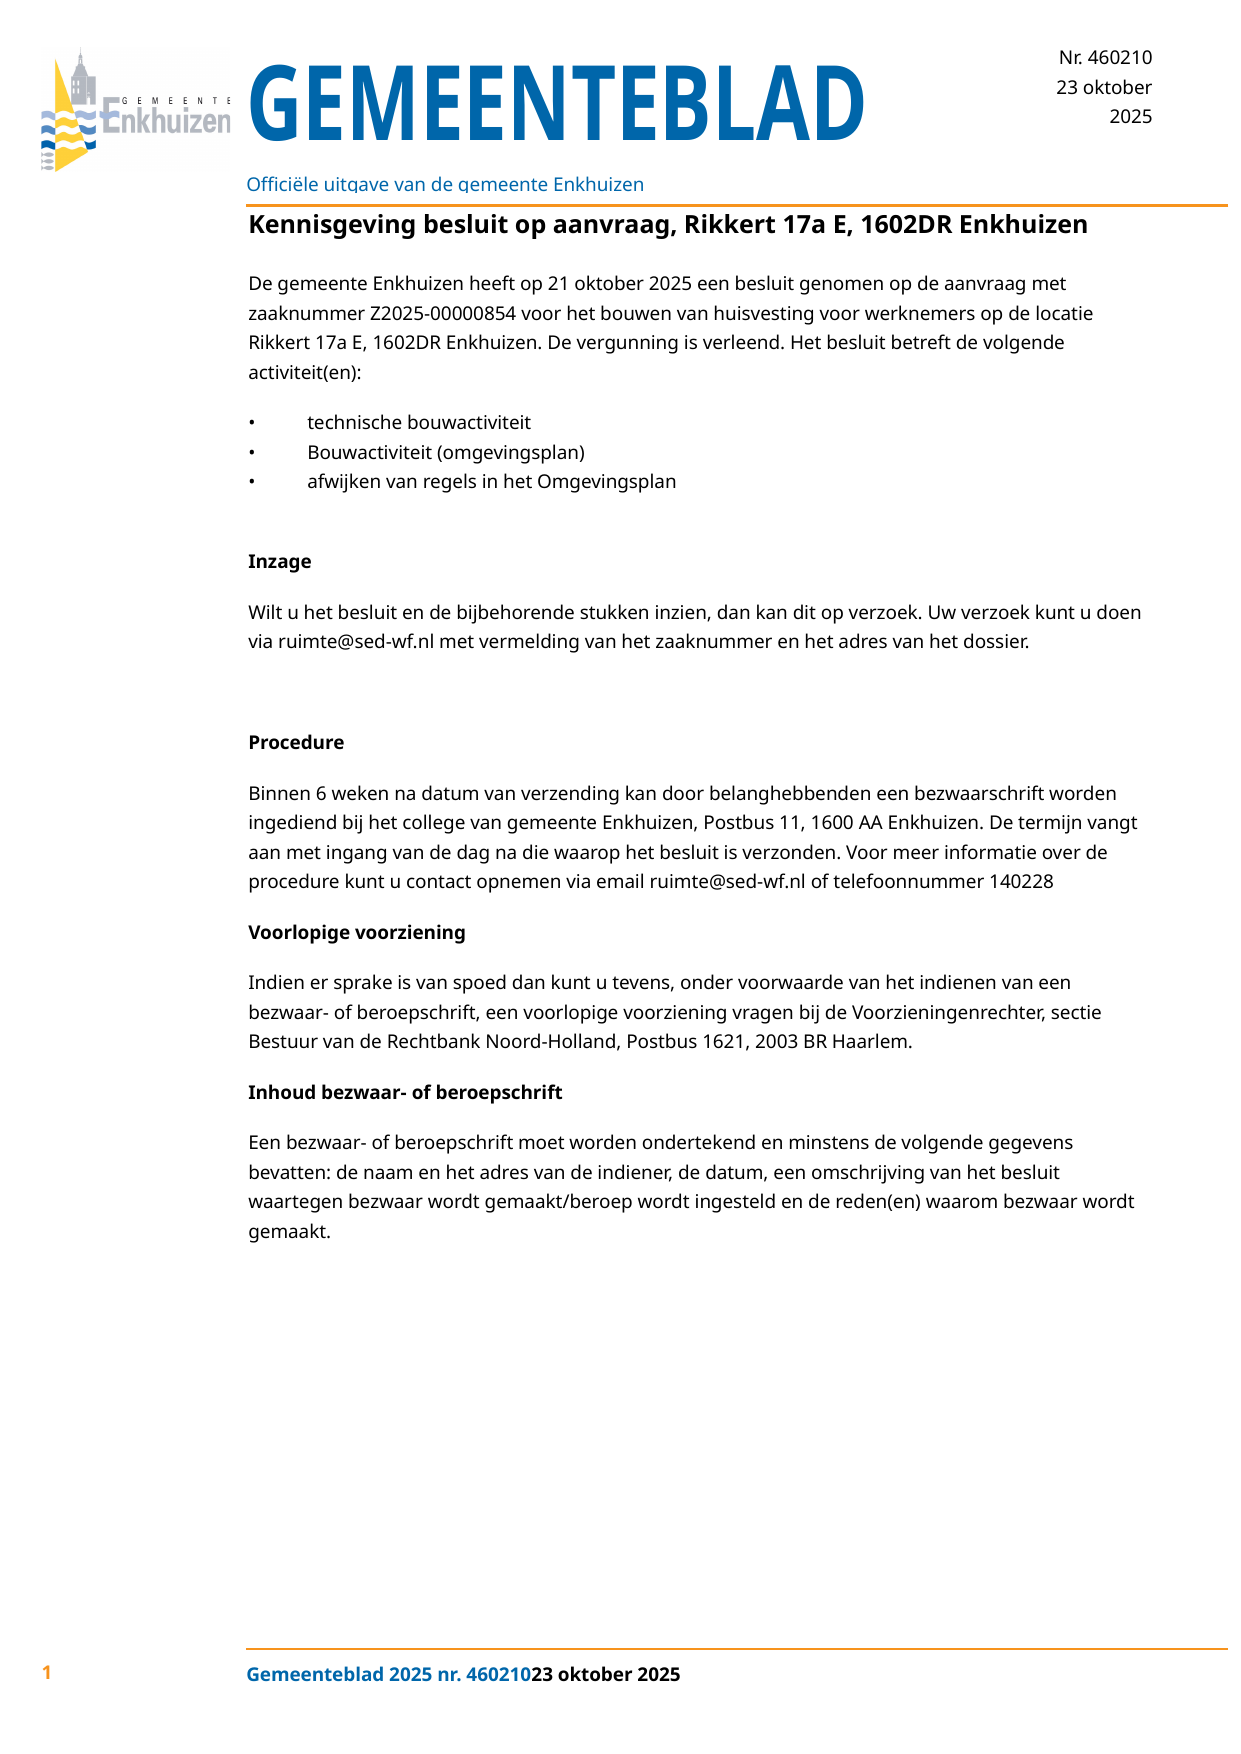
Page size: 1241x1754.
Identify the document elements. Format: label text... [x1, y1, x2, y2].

text Wilt u het besluit en de bijbehorende stukken inzien, dan kan dit op verzoek. Uw verzoek kunt u doen via ruimte@sed-wf.nl met vermelding van het zaaknummer en het adres van het dossier. [248, 599, 1152, 654]
text Procedure [248, 729, 1152, 755]
text Voorlopige voorziening [248, 919, 1152, 945]
list afwijken van regels in het Omgevingsplan [248, 469, 1152, 494]
text Een bezwaar- of beroepschrift moet worden ondertekend en minstens de volgende gegevens bevatten: de naam en het adres van de indiener, de datum, een omschrijving van het besluit waartegen bezwaar wordt gemaakt/beroep wordt ingesteld en de reden(en) waarom bezwaar wordt gemaakt. [248, 1129, 1152, 1244]
text Inzage [248, 549, 1152, 574]
text Indien er sprake is van spoed dan kunt u tevens, onder voorwaarde van het indienen van een bezwaar- of beroepschrift, een voorlopige voorziening vragen bij de Voorzieningenrechter, sectie Bestuur van de Rechtbank Noord-Holland, Postbus 1621, 2003 BR Haarlem. [248, 969, 1152, 1054]
text Kennisgeving besluit op aanvraag, Rikkert 17a E, 1602DR Enkhuizen [248, 207, 1152, 241]
text De gemeente Enkhuizen heeft op 21 oktober 2025 een besluit genomen op de aanvraag met zaaknummer Z2025-00000854 voor het bouwen van huisvesting voor werknemers op de locatie Rikkert 17a E, 1602DR Enkhuizen. De vergunning is verleend. Het besluit betreft de volgende activiteit(en): [248, 270, 1152, 385]
list Bouwactiviteit (omgevingsplan) [248, 439, 1152, 465]
text Inhoud bezwaar- of beroepschrift [248, 1079, 1152, 1105]
list technische bouwactiviteit [248, 409, 1152, 435]
picture [41, 47, 231, 172]
text Binnen 6 weken na datum van verzending kan door belanghebbenden een bezwaarschrift worden ingediend bij het college van gemeente Enkhuizen, Postbus 11, 1600 AA Enkhuizen. De termijn vangt aan met ingang van de dag na die waarop het besluit is verzonden. Voor meer informatie over de procedure kunt u contact opnemen via email ruimte@sed-wf.nl of telefoonnummer 140228 [248, 780, 1152, 894]
